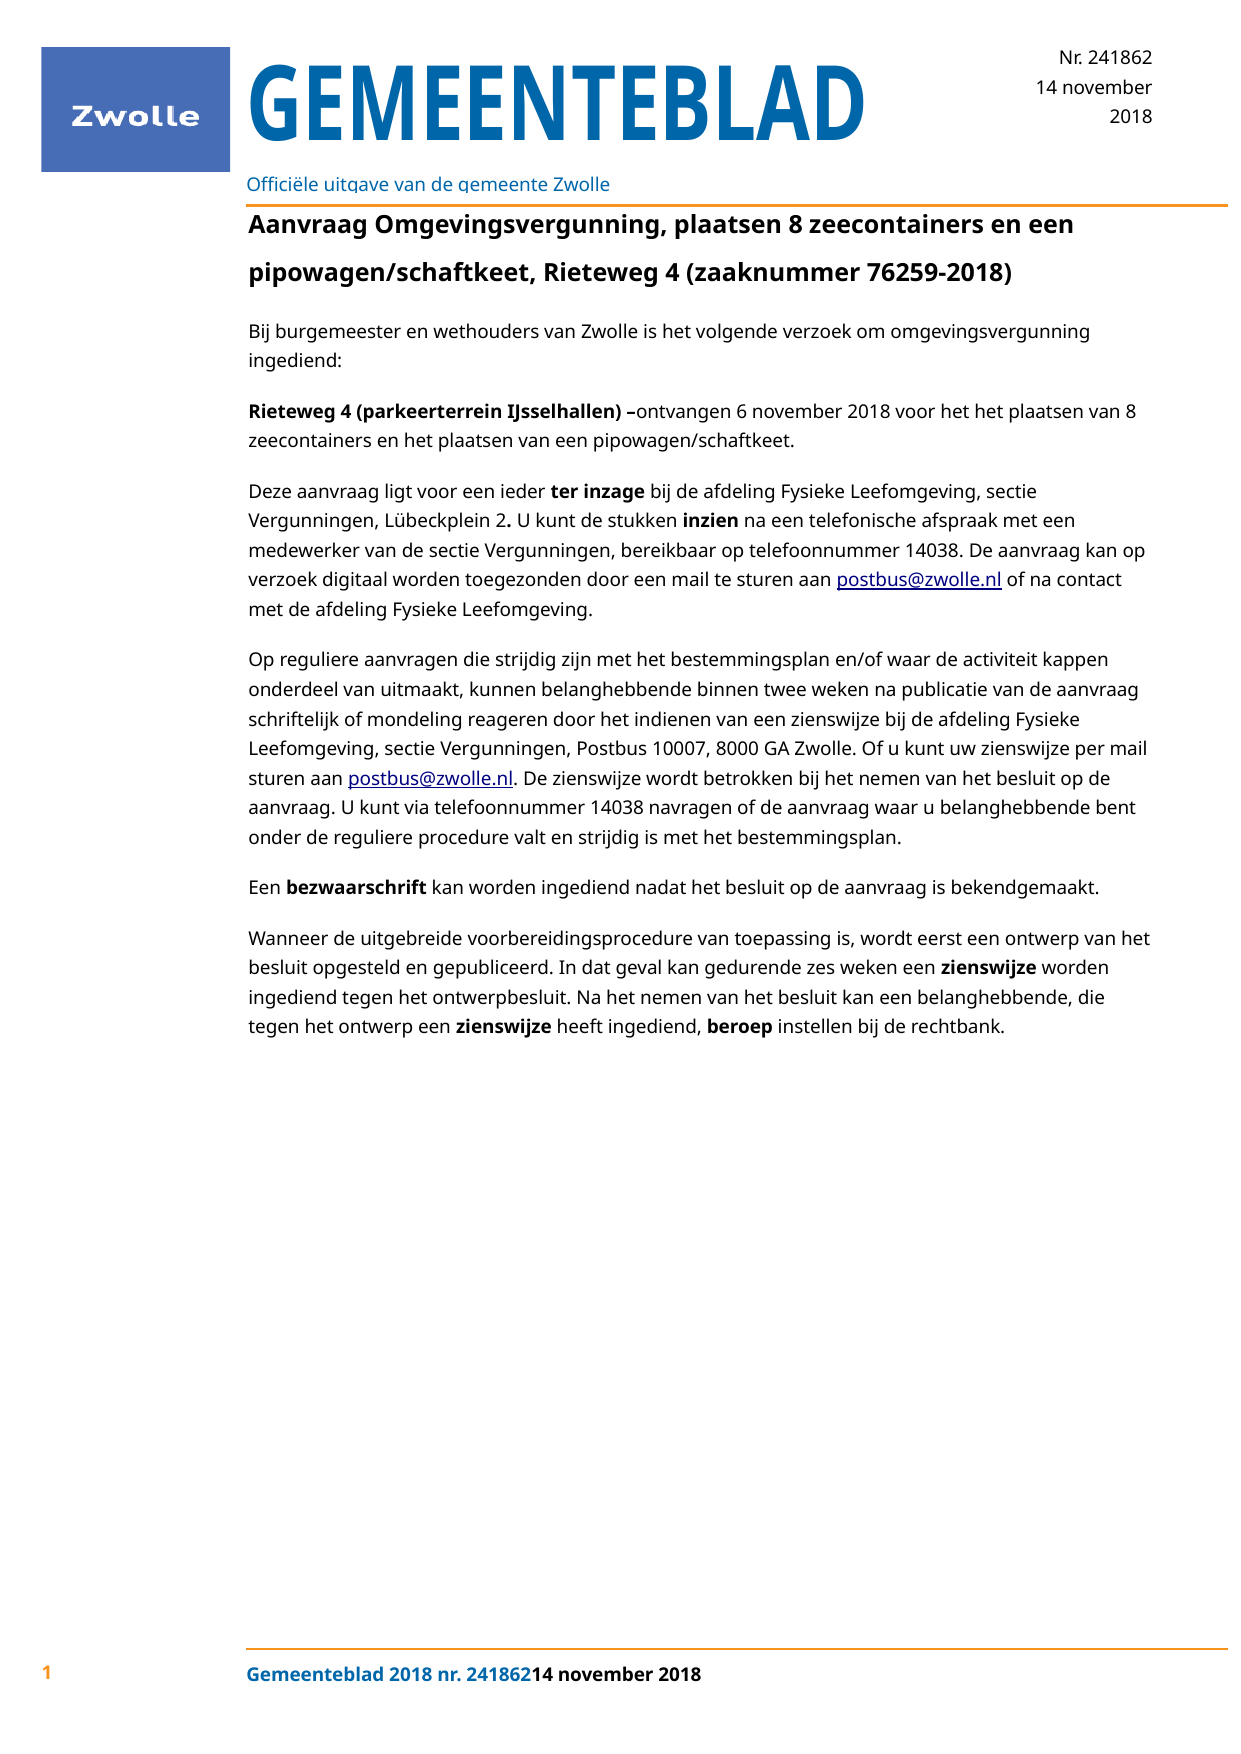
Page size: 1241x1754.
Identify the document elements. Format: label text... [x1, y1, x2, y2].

text Rieteweg 4 (parkeerterrein IJsselhallen) –ontvangen 6 november 2018 voor het het plaatsen van 8 zeecontainers en het plaatsen van een pipowagen/schaftkeet. [248, 398, 1152, 453]
text Bij burgemeester en wethouders van Zwolle is het volgende verzoek om omgevingsvergunning ingediend: [248, 318, 1152, 373]
text Aanvraag Omgevingsvergunning, plaatsen 8 zeecontainers en een pipowagen/schaftkeet, Rieteweg 4 (zaaknummer 76259-2018) [248, 207, 1152, 288]
picture [41, 47, 231, 172]
text Wanneer de uitgebreide voorbereidingsprocedure van toepassing is, wordt eerst een ontwerp van het besluit opgesteld en gepubliceerd. In dat geval kan gedurende zes weken een zienswijze worden ingediend tegen het ontwerpbesluit. Na het nemen van het besluit kan een belanghebbende, die tegen het ontwerp een zienswijze heeft ingediend, beroep instellen bij de rechtbank. [248, 925, 1152, 1039]
text Een bezwaarschrift kan worden ingediend nadat het besluit op de aanvraag is bekendgemaakt. [248, 874, 1152, 900]
text Op reguliere aanvragen die strijdig zijn met het bestemmingsplan en/of waar de activiteit kappen onderdeel van uitmaakt, kunnen belanghebbende binnen twee weken na publicatie van de aanvraag schriftelijk of mondeling reageren door het indienen van een zienswijze bij de afdeling Fysieke Leefomgeving, sectie Vergunningen, Postbus 10007, 8000 GA Zwolle. Of u kunt uw zienswijze per mail sturen aan postbus@zwolle.nl. De zienswijze wordt betrokken bij het nemen van het besluit op de aanvraag. U kunt via telefoonnummer 14038 navragen of de aanvraag waar u belanghebbende bent onder de reguliere procedure valt en strijdig is met het bestemmingsplan. [248, 647, 1152, 850]
text Deze aanvraag ligt voor een ieder ter inzage bij de afdeling Fysieke Leefomgeving, sectie Vergunningen, Lübeckplein 2. U kunt de stukken inzien na een telefonische afspraak met een medewerker van de sectie Vergunningen, bereikbaar op telefoonnummer 14038. De aanvraag kan op verzoek digitaal worden toegezonden door een mail te sturen aan postbus@zwolle.nl of na contact met de afdeling Fysieke Leefomgeving. [248, 478, 1152, 622]
